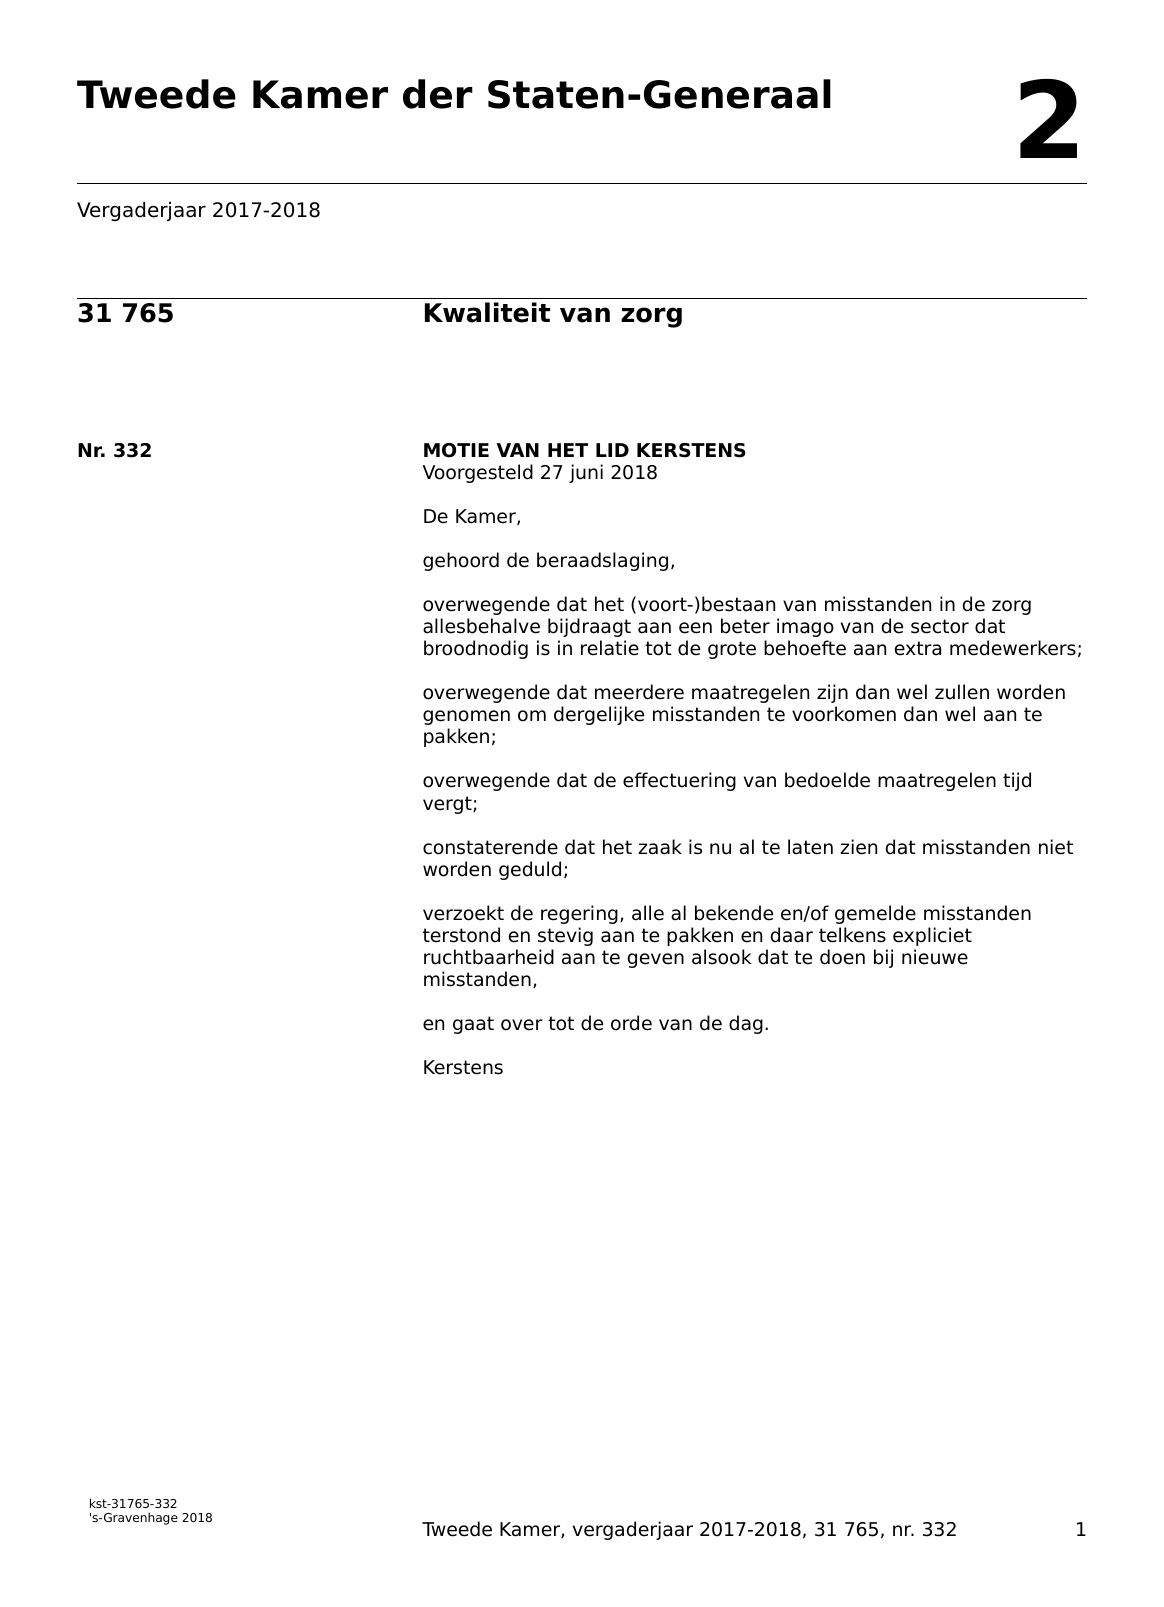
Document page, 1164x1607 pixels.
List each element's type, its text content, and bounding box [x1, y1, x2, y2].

text en gaat over tot de orde van de dag. [422, 1013, 1087, 1035]
text overwegende dat het (voort-)bestaan van misstanden in de zorg allesbehalve bijdraagt aan een beter imago van de sector dat broodnodig is in relatie tot de grote behoefte aan extra medewerkers; [422, 594, 1087, 660]
text kst-31765-332 [88, 1497, 323, 1511]
subtitle 31 765 Kwaliteit van zorg [77, 299, 1087, 329]
text Voorgesteld 27 juni 2018 [422, 462, 1087, 484]
text Kerstens [422, 1057, 1087, 1079]
text 's-Gravenhage 2018 [88, 1511, 323, 1525]
text De Kamer, [422, 506, 1087, 528]
text gehoord de beraadslaging, [422, 550, 1087, 572]
table_header Tweede Kamer der Staten-Generaal [77, 59, 886, 183]
table_cell Vergaderjaar 2017-2018 [77, 184, 1087, 298]
text overwegende dat meerdere maatregelen zijn dan wel zullen worden genomen om dergelijke misstanden te voorkomen dan wel aan te pakken; [422, 682, 1087, 748]
table_header 2 [886, 59, 1087, 183]
text verzoekt de regering, alle al bekende en/of gemelde misstanden terstond en stevig aan te pakken en daar telkens expliciet ruchtbaarheid aan te geven alsook dat te doen bij nieuwe misstanden, [422, 903, 1087, 991]
subtitle Nr. 332 MOTIE VAN HET LID KERSTENS [77, 440, 1087, 462]
text overwegende dat de effectuering van bedoelde maatregelen tijd vergt; [422, 770, 1087, 814]
text constaterende dat het zaak is nu al te laten zien dat misstanden niet worden geduld; [422, 837, 1087, 881]
